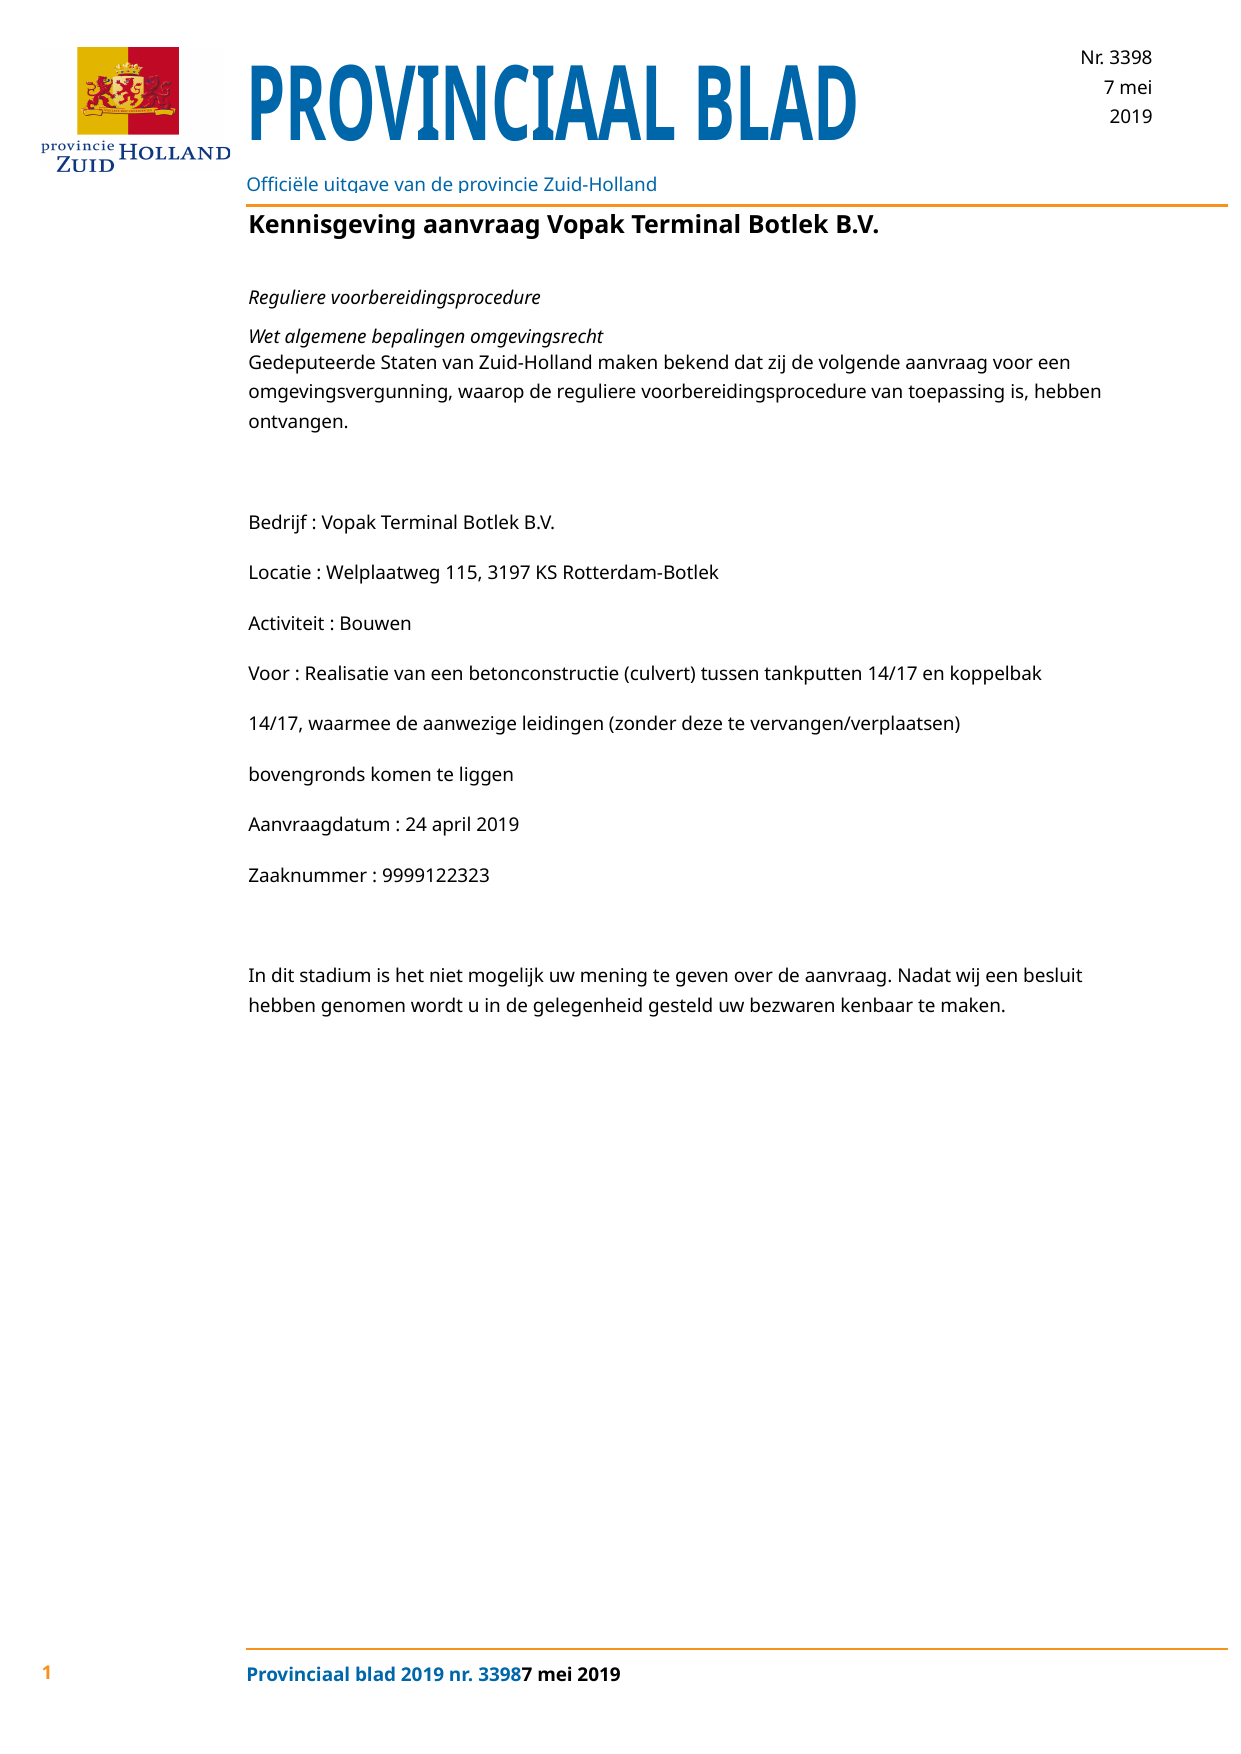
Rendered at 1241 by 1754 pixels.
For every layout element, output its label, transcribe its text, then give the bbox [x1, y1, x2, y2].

text bovengronds komen te liggen [248, 761, 1152, 787]
text 14/17, waarmee de aanwezige leidingen (zonder deze te vervangen/verplaatsen) [248, 711, 1152, 736]
text Wet algemene bepalingen omgevingsrecht [248, 323, 1152, 349]
text Gedeputeerde Staten van Zuid-Holland maken bekend dat zij de volgende aanvraag voor een omgevingsvergunning, waarop de reguliere voorbereidingsprocedure van toepassing is, hebben ontvangen. [248, 349, 1152, 434]
text Voor : Realisatie van een betonconstructie (culvert) tussen tankputten 14/17 en koppelbak [248, 660, 1152, 686]
text Zaaknummer : 9999122323 [248, 862, 1152, 887]
text Bedrijf : Vopak Terminal Botlek B.V. [248, 509, 1152, 534]
text Activiteit : Bouwen [248, 610, 1152, 635]
text Aanvraagdatum : 24 april 2019 [248, 811, 1152, 837]
text Kennisgeving aanvraag Vopak Terminal Botlek B.V. [248, 207, 1152, 241]
picture [41, 47, 231, 172]
text Locatie : Welplaatweg 115, 3197 KS Rotterdam-Botlek [248, 559, 1152, 585]
text Reguliere voorbereidingsprocedure [248, 284, 1152, 309]
text In dit stadium is het niet mogelijk uw mening te geven over de aanvraag. Nadat wij een besluit hebben genomen wordt u in de gelegenheid gesteld uw bezwaren kenbaar te maken. [248, 963, 1152, 1018]
